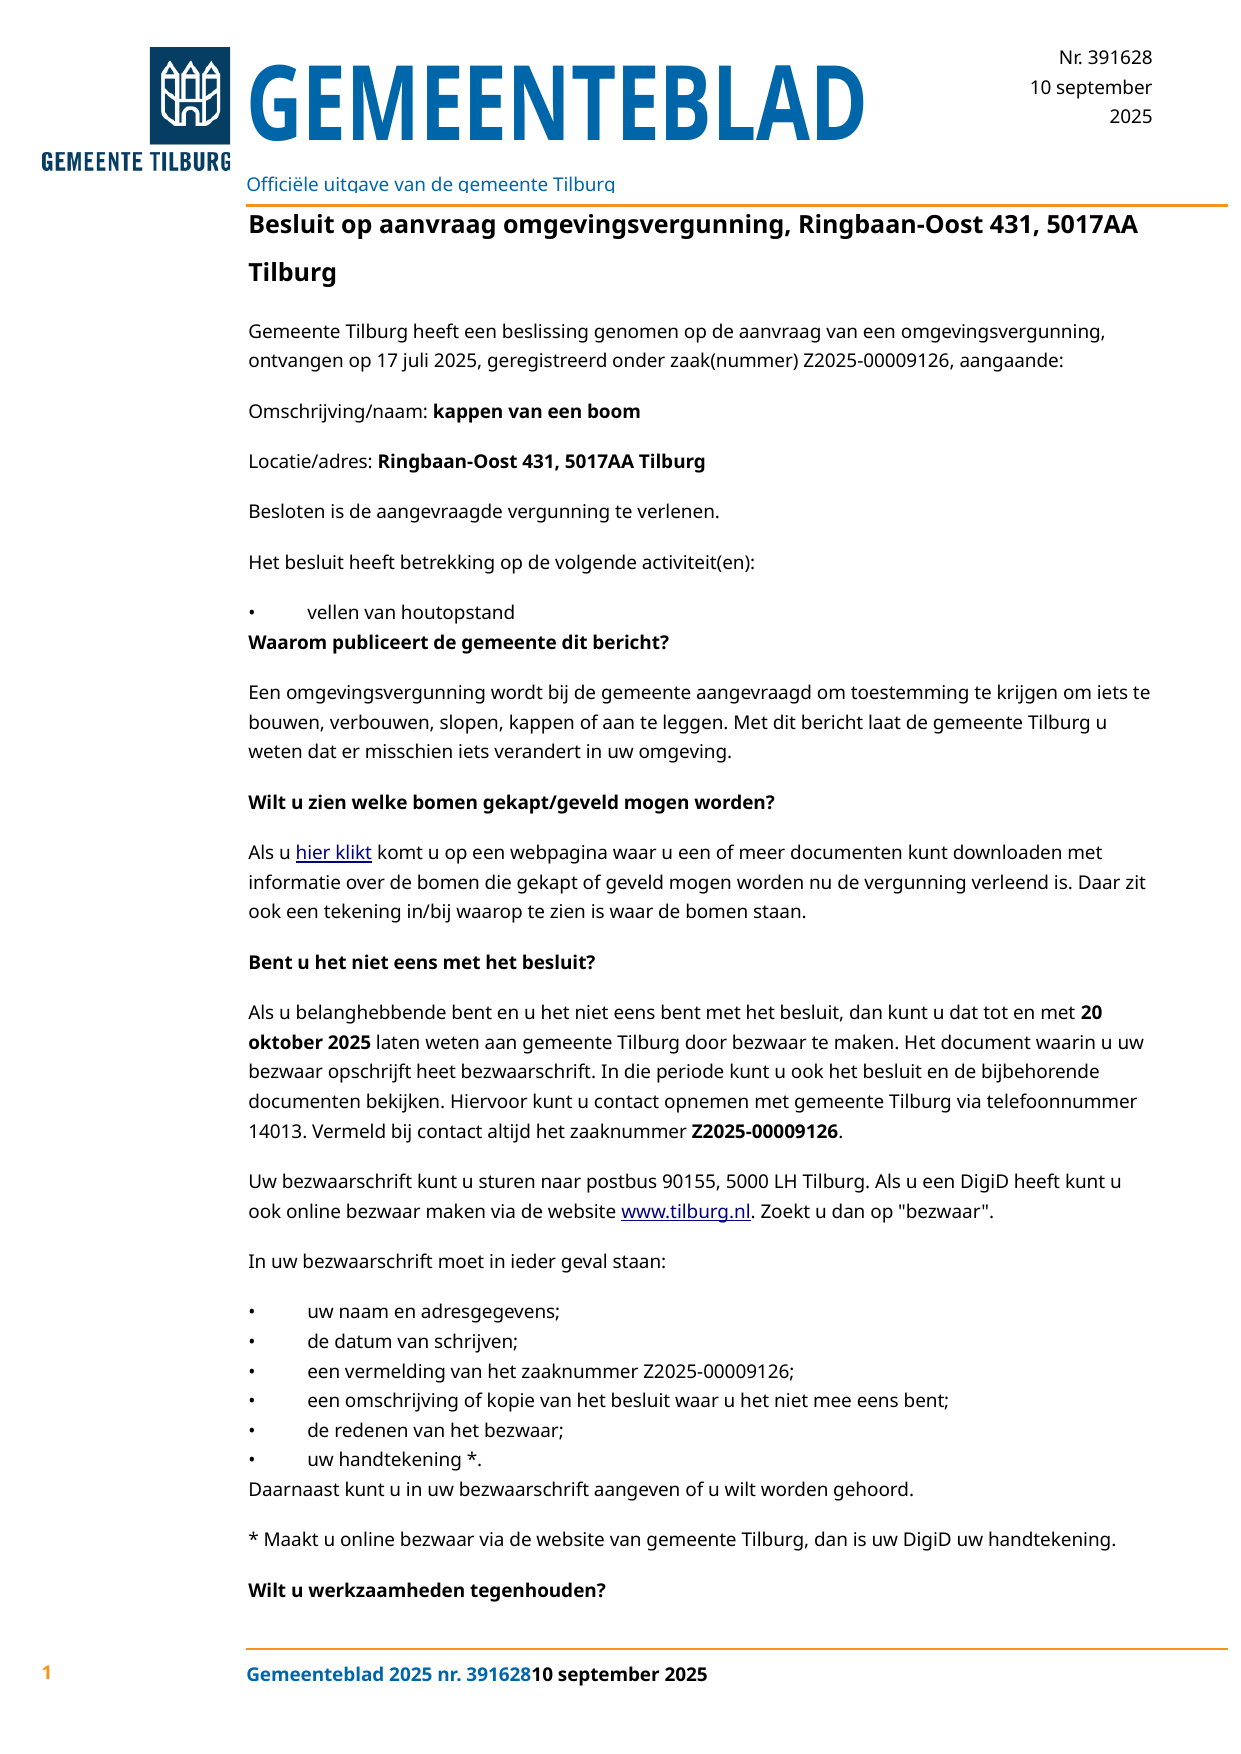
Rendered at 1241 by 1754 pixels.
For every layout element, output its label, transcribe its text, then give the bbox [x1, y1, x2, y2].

text In uw bezwaarschrift moet in ieder geval staan: [248, 1248, 1152, 1274]
text * Maakt u online bezwaar via de website van gemeente Tilburg, dan is uw DigiD uw handtekening. [248, 1527, 1152, 1552]
text Als u belanghebbende bent en u het niet eens bent met het besluit, dan kunt u dat tot en met 20 oktober 2025 laten weten aan gemeente Tilburg door bezwaar te maken. Het document waarin u uw bezwaar opschrijft heet bezwaarschrift. In die periode kunt u ook het besluit en de bijbehorende documenten bekijken. Hiervoor kunt u contact opnemen met gemeente Tilburg via telefoonnummer 14013. Vermeld bij contact altijd het zaaknummer Z2025-00009126. [248, 999, 1152, 1144]
picture [41, 47, 231, 172]
list een vermelding van het zaaknummer Z2025-00009126; [248, 1358, 1152, 1384]
text Het besluit heeft betrekking op de volgende activiteit(en): [248, 549, 1152, 575]
list de redenen van het bezwaar; [248, 1417, 1152, 1443]
list een omschrijving of kopie van het besluit waar u het niet mee eens bent; [248, 1387, 1152, 1413]
text Gemeente Tilburg heeft een beslissing genomen op de aanvraag van een omgevingsvergunning, ontvangen op 17 juli 2025, geregistreerd onder zaak(nummer) Z2025-00009126, aangaande: [248, 318, 1152, 373]
text Waarom publiceert de gemeente dit bericht? [248, 629, 1152, 655]
text Besluit op aanvraag omgevingsvergunning, Ringbaan-Oost 431, 5017AA Tilburg [248, 207, 1152, 288]
list de datum van schrijven; [248, 1328, 1152, 1354]
text Daarnaast kunt u in uw bezwaarschrift aangeven of u wilt worden gehoord. [248, 1476, 1152, 1502]
list uw naam en adresgegevens; [248, 1299, 1152, 1324]
text Een omgevingsvergunning wordt bij de gemeente aangevraagd om toestemming te krijgen om iets te bouwen, verbouwen, slopen, kappen of aan te leggen. Met dit bericht laat de gemeente Tilburg u weten dat er misschien iets verandert in uw omgeving. [248, 679, 1152, 764]
text Wilt u zien welke bomen gekapt/geveld mogen worden? [248, 789, 1152, 815]
text Als u hier klikt komt u op een webpagina waar u een of meer documenten kunt downloaden met informatie over de bomen die gekapt of geveld mogen worden nu de vergunning verleend is. Daar zit ook een tekening in/bij waarop te zien is waar de bomen staan. [248, 839, 1152, 924]
text Besloten is de aangevraagde vergunning te verlenen. [248, 499, 1152, 524]
list uw handtekening *. [248, 1447, 1152, 1472]
text Bent u het niet eens met het besluit? [248, 949, 1152, 975]
text Uw bezwaarschrift kunt u sturen naar postbus 90155, 5000 LH Tilburg. Als u een DigiD heeft kunt u ook online bezwaar maken via de website www.tilburg.nl. Zoekt u dan op "bezwaar". [248, 1168, 1152, 1224]
text Wilt u werkzaamheden tegenhouden? [248, 1577, 1152, 1603]
text Locatie/adres: Ringbaan-Oost 431, 5017AA Tilburg [248, 448, 1152, 474]
list vellen van houtopstand [248, 599, 1152, 625]
text Omschrijving/naam: kappen van een boom [248, 398, 1152, 424]
